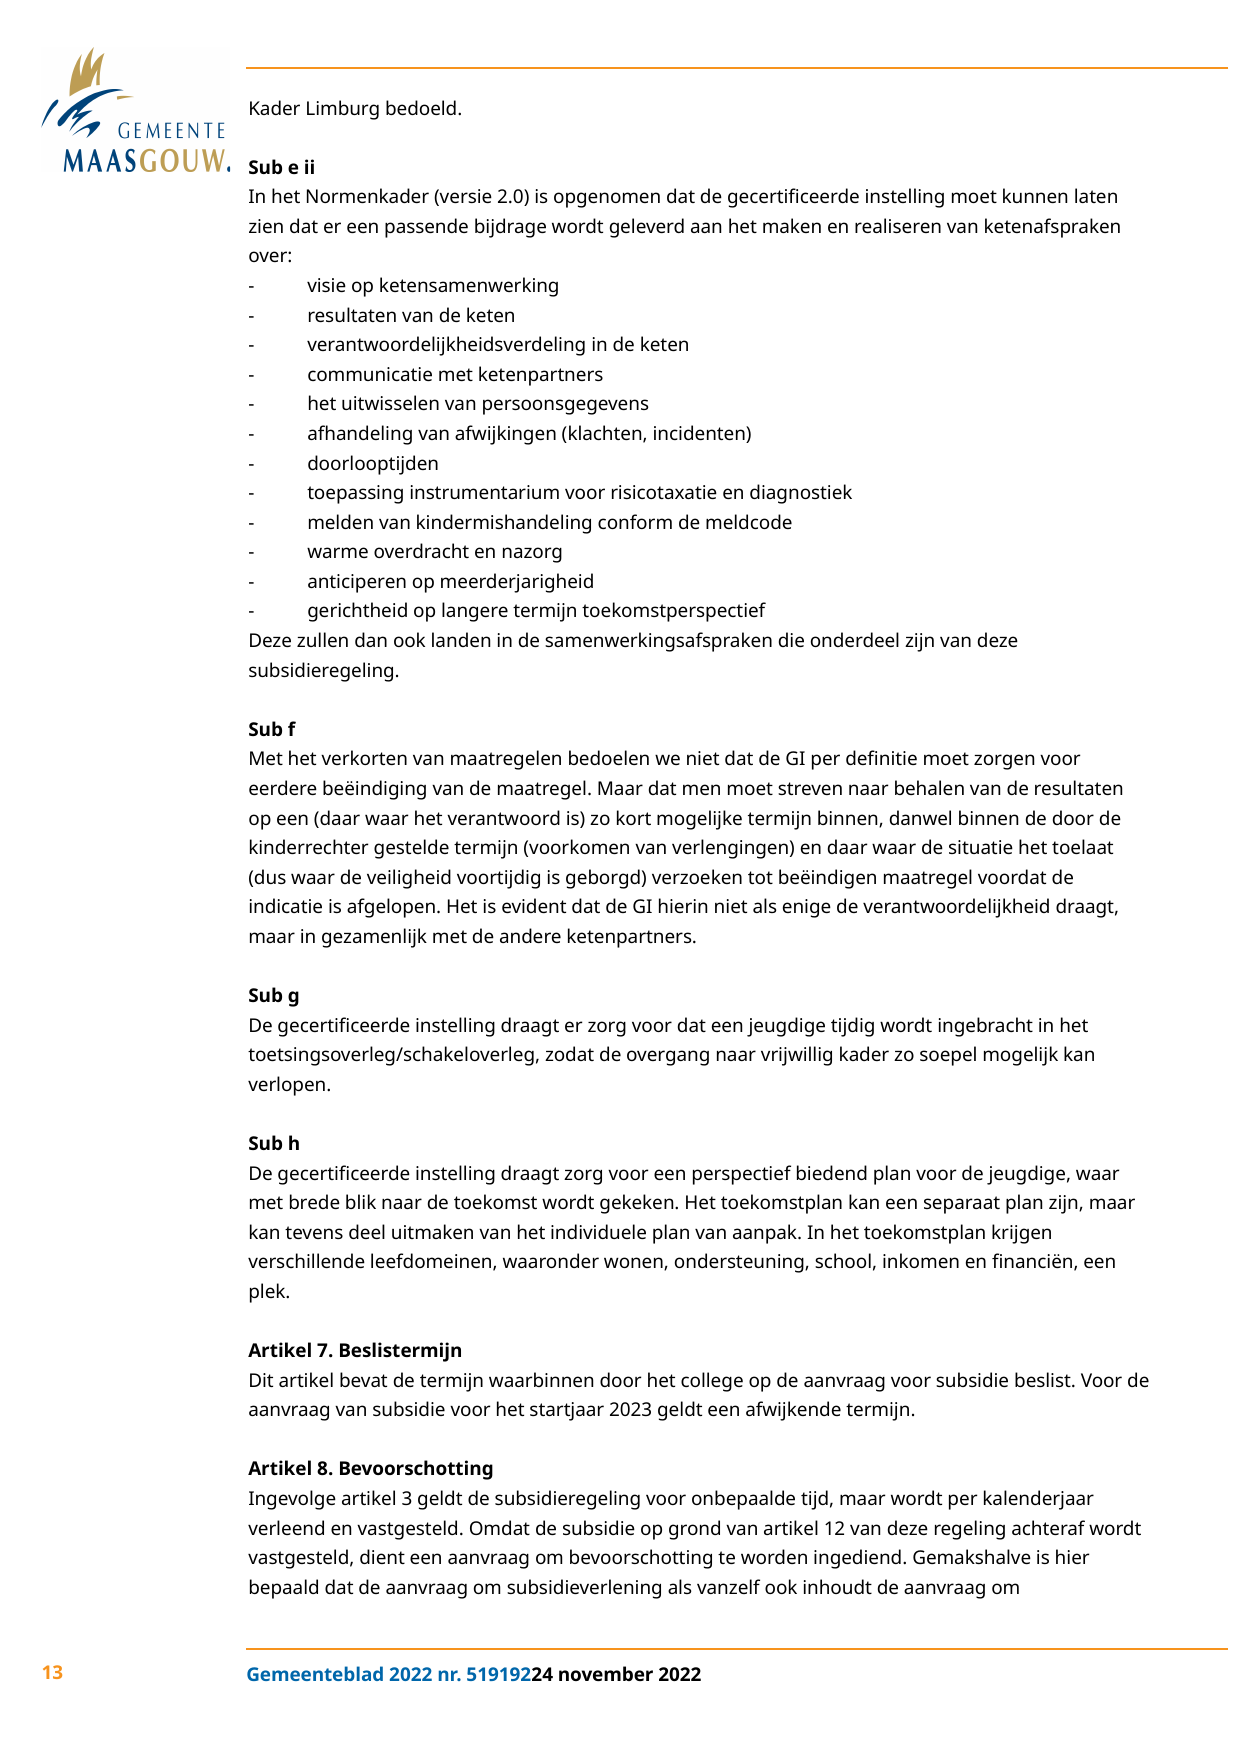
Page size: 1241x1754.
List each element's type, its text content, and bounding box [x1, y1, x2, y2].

text Sub f [248, 716, 1152, 742]
list toepassing instrumentarium voor risicotaxatie en diagnostiek [248, 479, 1152, 505]
list gerichtheid op langere termijn toekomstperspectief [248, 598, 1152, 623]
text Sub h [248, 1130, 1152, 1156]
text Ingevolge artikel 3 geldt de subsidieregeling voor onbepaalde tijd, maar wordt per kalenderjaar verleend en vastgesteld. Omdat de subsidie op grond van artikel 12 van deze regeling achteraf wordt vastgesteld, dient een aanvraag om bevoorschotting te worden ingediend. Gemakshalve is hier bepaald dat de aanvraag om subsidieverlening als vanzelf ook inhoudt de aanvraag om [248, 1485, 1152, 1600]
text Artikel 8. Bevoorschotting [248, 1456, 1152, 1481]
text In het Normenkader (versie 2.0) is opgenomen dat de gecertificeerde instelling moet kunnen laten zien dat er een passende bijdrage wordt geleverd aan het maken en realiseren van ketenafspraken over: [248, 183, 1152, 268]
list anticiperen op meerderjarigheid [248, 568, 1152, 594]
text Sub g [248, 982, 1152, 1008]
list verantwoordelijkheidsverdeling in de keten [248, 331, 1152, 357]
list communicatie met ketenpartners [248, 361, 1152, 387]
list resultaten van de keten [248, 302, 1152, 328]
text Sub e ii [248, 154, 1152, 180]
list visie op ketensamenwerking [248, 272, 1152, 298]
list het uitwisselen van persoonsgegevens [248, 391, 1152, 416]
text Kader Limburg bedoeld. [248, 95, 1152, 121]
list melden van kindermishandeling conform de meldcode [248, 509, 1152, 535]
text Dit artikel bevat de termijn waarbinnen door het college op de aanvraag voor subsidie beslist. Voor de aanvraag van subsidie voor het startjaar 2023 geldt een afwijkende termijn. [248, 1367, 1152, 1422]
list doorlooptijden [248, 450, 1152, 476]
list warme overdracht en nazorg [248, 538, 1152, 564]
text Met het verkorten van maatregelen bedoelen we niet dat de GI per definitie moet zorgen voor eerdere beëindiging van de maatregel. Maar dat men moet streven naar behalen van de resultaten op een (daar waar het verantwoord is) zo kort mogelijke termijn binnen, danwel binnen de door de kinderrechter gestelde termijn (voorkomen van verlengingen) en daar waar de situatie het toelaat (dus waar de veiligheid voortijdig is geborgd) verzoeken tot beëindigen maatregel voordat de indicatie is afgelopen. Het is evident dat de GI hierin niet als enige de verantwoordelijkheid draagt, maar in gezamenlijk met de andere ketenpartners. [248, 746, 1152, 949]
text Artikel 7. Beslistermijn [248, 1337, 1152, 1363]
text Deze zullen dan ook landen in de samenwerkingsafspraken die onderdeel zijn van deze subsidieregeling. [248, 627, 1152, 683]
text De gecertificeerde instelling draagt er zorg voor dat een jeugdige tijdig wordt ingebracht in het toetsingsoverleg/schakeloverleg, zodat de overgang naar vrijwillig kader zo soepel mogelijk kan verlopen. [248, 1012, 1152, 1097]
text De gecertificeerde instelling draagt zorg voor een perspectief biedend plan voor de jeugdige, waar met brede blik naar de toekomst wordt gekeken. Het toekomstplan kan een separaat plan zijn, maar kan tevens deel uitmaken van het individuele plan van aanpak. In het toekomstplan krijgen verschillende leefdomeinen, waaronder wonen, ondersteuning, school, inkomen en financiën, een plek. [248, 1160, 1152, 1304]
picture [41, 47, 231, 172]
list afhandeling van afwijkingen (klachten, incidenten) [248, 420, 1152, 446]
